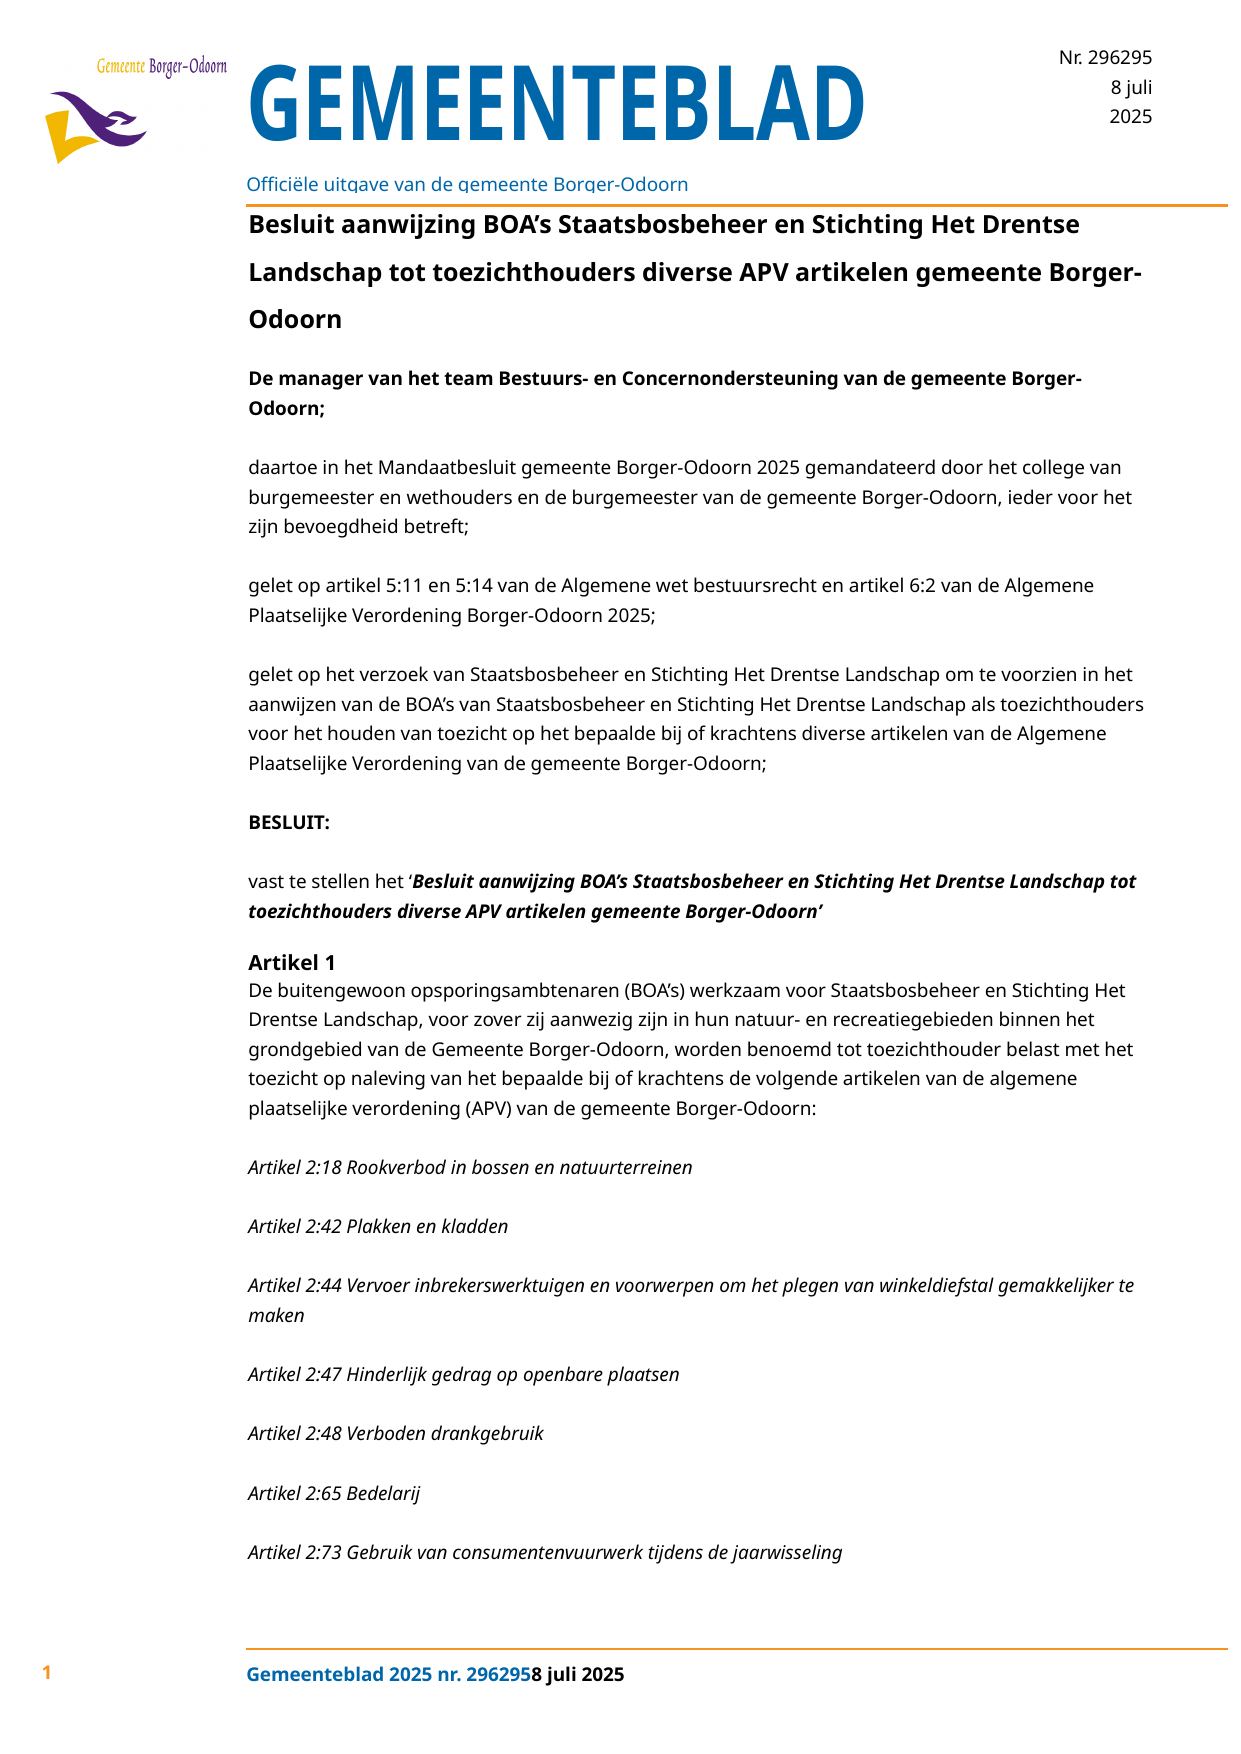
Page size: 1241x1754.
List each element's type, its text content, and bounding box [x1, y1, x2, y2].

text Artikel 1 [248, 948, 1152, 977]
picture [41, 47, 231, 172]
text Artikel 2:48 Verboden drankgebruik [248, 1421, 1152, 1446]
text gelet op artikel 5:11 en 5:14 van de Algemene wet bestuursrecht en artikel 6:2 van de Algemene Plaatselijke Verordening Borger-Odoorn 2025; [248, 573, 1152, 628]
text De manager van het team Bestuurs- en Concernondersteuning van de gemeente Borger-Odoorn; [248, 366, 1152, 421]
text Artikel 2:65 Bedelarij [248, 1480, 1152, 1506]
text De buitengewoon opsporingsambtenaren (BOA’s) werkzaam voor Staatsbosbeheer en Stichting Het Drentse Landschap, voor zover zij aanwezig zijn in hun natuur- en recreatiegebieden binnen het grondgebied van de Gemeente Borger-Odoorn, worden benoemd tot toezichthouder belast met het toezicht op naleving van het bepaalde bij of krachtens de volgende artikelen van de algemene plaatselijke verordening (APV) van de gemeente Borger-Odoorn: [248, 977, 1152, 1121]
text daartoe in het Mandaatbesluit gemeente Borger-Odoorn 2025 gemandateerd door het college van burgemeester en wethouders en de burgemeester van de gemeente Borger-Odoorn, ieder voor het zijn bevoegdheid betreft; [248, 454, 1152, 539]
text Artikel 2:47 Hinderlijk gedrag op openbare plaatsen [248, 1361, 1152, 1387]
text BESLUIT: [248, 809, 1152, 835]
text Artikel 2:44 Vervoer inbrekerswerktuigen en voorwerpen om het plegen van winkeldiefstal gemakkelijker te maken [248, 1273, 1152, 1328]
text Artikel 2:73 Gebruik van consumentenvuurwerk tijdens de jaarwisseling [248, 1539, 1152, 1565]
text Besluit aanwijzing BOA’s Staatsbosbeheer en Stichting Het Drentse Landschap tot toezichthouders diverse APV artikelen gemeente Borger-Odoorn [248, 207, 1152, 336]
text Artikel 2:42 Plakken en kladden [248, 1213, 1152, 1239]
text gelet op het verzoek van Staatsbosbeheer en Stichting Het Drentse Landschap om te voorzien in het aanwijzen van de BOA’s van Staatsbosbeheer en Stichting Het Drentse Landschap als toezichthouders voor het houden van toezicht op het bepaalde bij of krachtens diverse artikelen van de Algemene Plaatselijke Verordening van de gemeente Borger-Odoorn; [248, 661, 1152, 776]
text Artikel 2:18 Rookverbod in bossen en natuurterreinen [248, 1154, 1152, 1180]
text vast te stellen het ‘Besluit aanwijzing BOA’s Staatsbosbeheer en Stichting Het Drentse Landschap tot toezichthouders diverse APV artikelen gemeente Borger-Odoorn’ [248, 868, 1152, 924]
